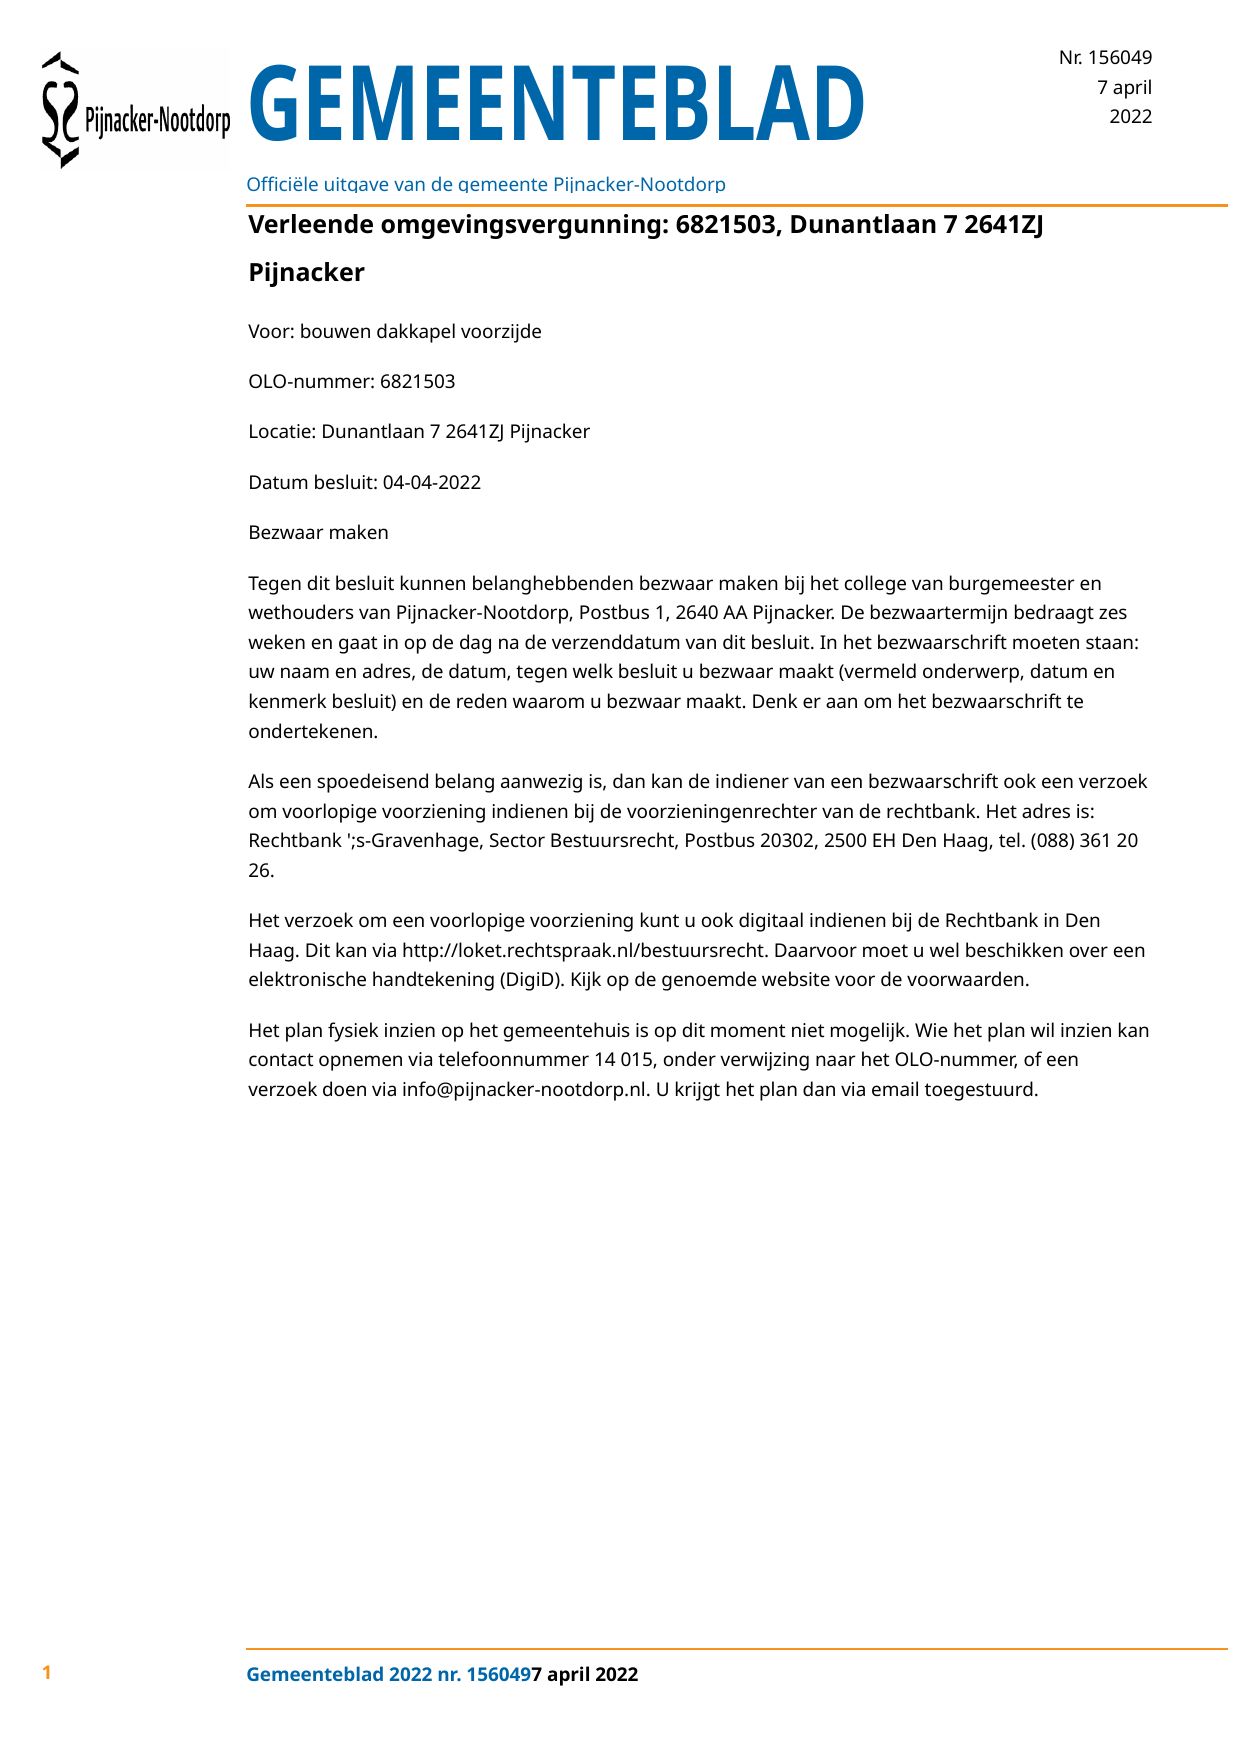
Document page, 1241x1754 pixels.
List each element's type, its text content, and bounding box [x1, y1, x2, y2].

text Tegen dit besluit kunnen belanghebbenden bezwaar maken bij het college van burgemeester en wethouders van Pijnacker-Nootdorp, Postbus 1, 2640 AA Pijnacker. De bezwaartermijn bedraagt zes weken en gaat in op de dag na de verzenddatum van dit besluit. In het bezwaarschrift moeten staan: uw naam en adres, de datum, tegen welk besluit u bezwaar maakt (vermeld onderwerp, datum en kenmerk besluit) en de reden waarom u bezwaar maakt. Denk er aan om het bezwaarschrift te ondertekenen. [248, 570, 1152, 744]
text OLO-nummer: 6821503 [248, 368, 1152, 394]
text Locatie: Dunantlaan 7 2641ZJ Pijnacker [248, 419, 1152, 444]
text Het verzoek om een voorlopige voorziening kunt u ook digitaal indienen bij de Rechtbank in Den Haag. Dit kan via http://loket.rechtspraak.nl/bestuursrecht. Daarvoor moet u wel beschikken over een elektronische handtekening (DigiD). Kijk op de genoemde website voor de voorwaarden. [248, 907, 1152, 992]
text Voor: bouwen dakkapel voorzijde [248, 318, 1152, 344]
text Datum besluit: 04-04-2022 [248, 469, 1152, 495]
text Als een spoedeisend belang aanwezig is, dan kan de indiener van een bezwaarschrift ook een verzoek om voorlopige voorziening indienen bij de voorzieningenrechter van de rechtbank. Het adres is: Rechtbank ';s-Gravenhage, Sector Bestuursrecht, Postbus 20302, 2500 EH Den Haag, tel. (088) 361 20 26. [248, 768, 1152, 883]
text Het plan fysiek inzien op het gemeentehuis is op dit moment niet mogelijk. Wie het plan wil inzien kan contact opnemen via telefoonnummer 14 015, onder verwijzing naar het OLO-nummer, of een verzoek doen via info@pijnacker-nootdorp.nl. U krijgt het plan dan via email toegestuurd. [248, 1017, 1152, 1102]
text Bezwaar maken [248, 519, 1152, 545]
picture [41, 47, 231, 172]
text Verleende omgevingsvergunning: 6821503, Dunantlaan 7 2641ZJ Pijnacker [248, 207, 1152, 288]
